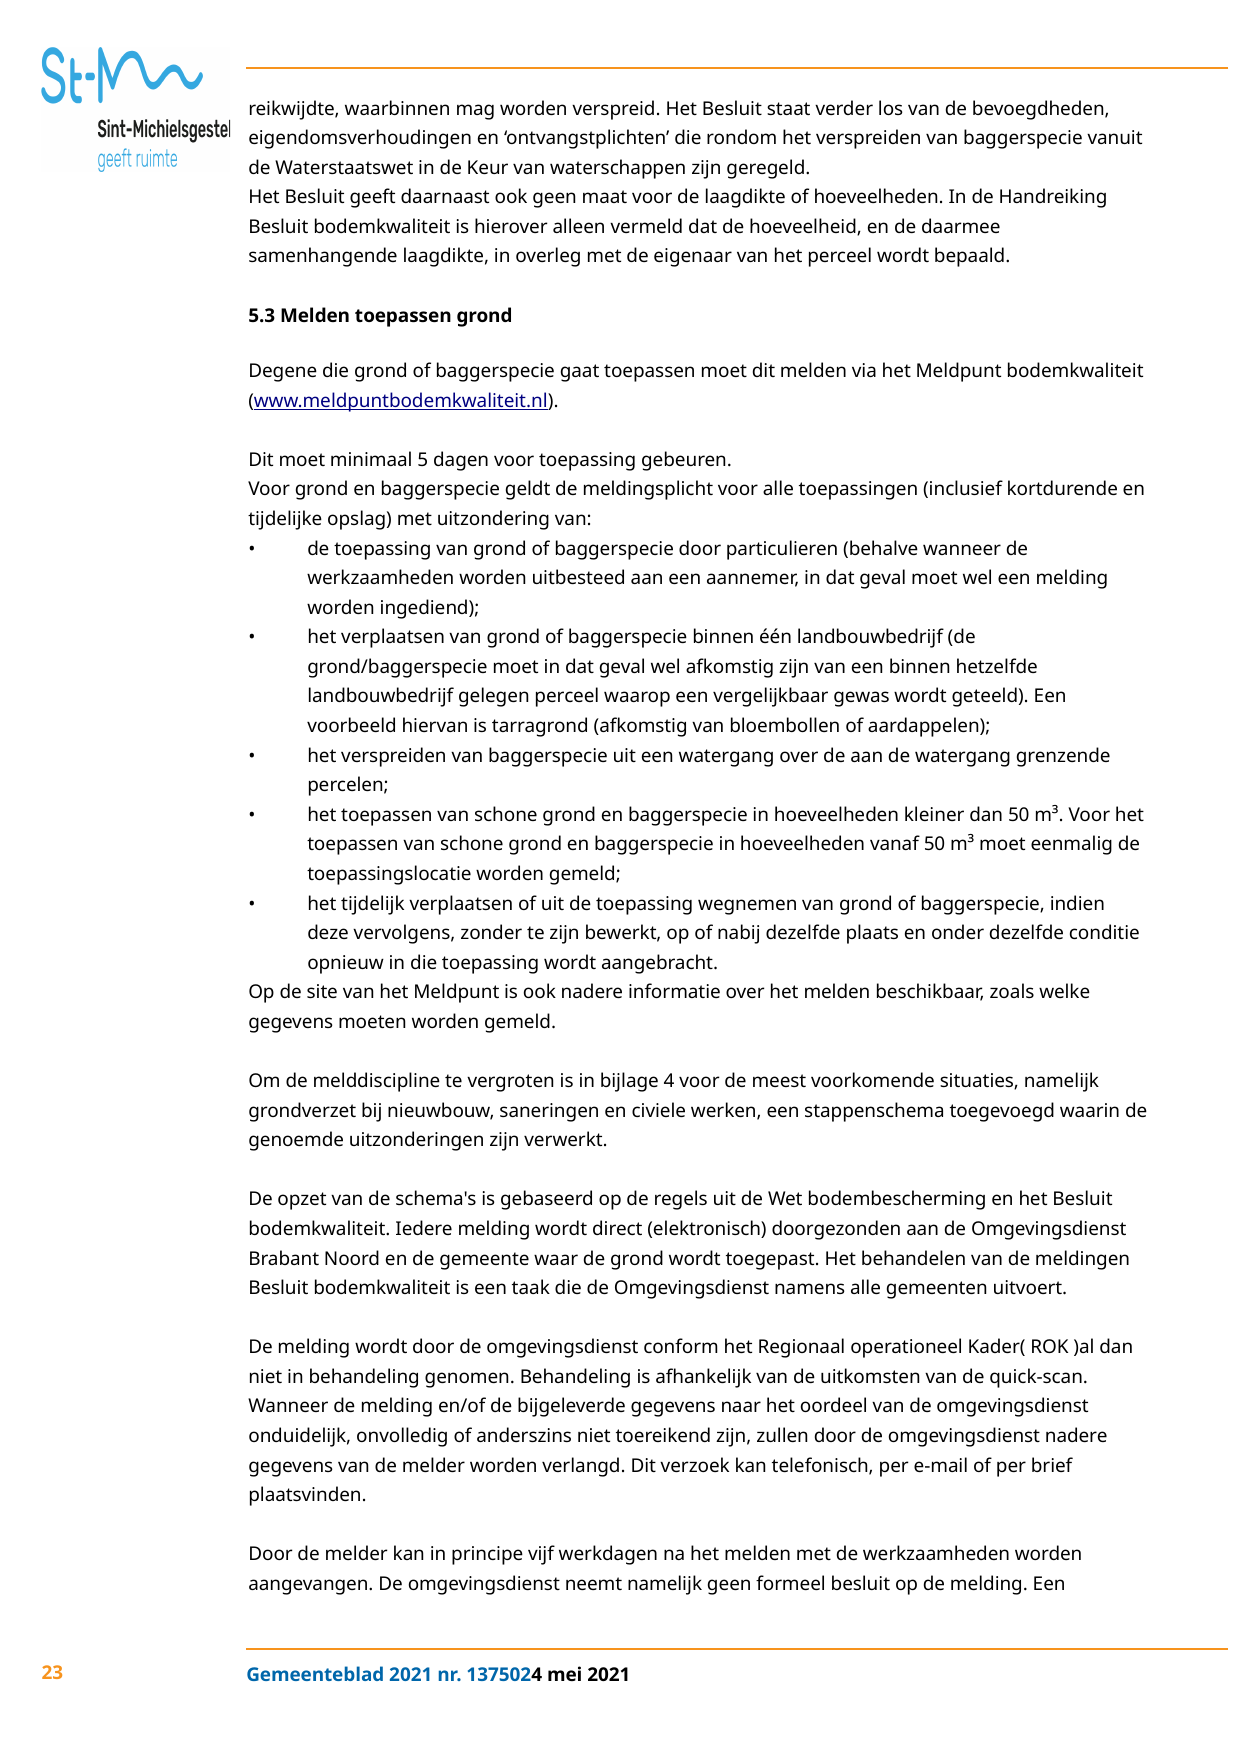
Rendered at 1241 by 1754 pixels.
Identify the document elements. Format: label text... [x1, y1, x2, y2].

text Door de melder kan in principe vijf werkdagen na het melden met de werkzaamheden worden aangevangen. De omgevingsdienst neemt namelijk geen formeel besluit op de melding. Een [248, 1541, 1152, 1596]
text 5.3 Melden toepassen grond [248, 302, 1152, 328]
picture [41, 47, 231, 172]
list het toepassen van schone grond en baggerspecie in hoeveelheden kleiner dan 50 m³. Voor het toepassen van schone grond en baggerspecie in hoeveelheden vanaf 50 m³ moet eenmalig de toepassingslocatie worden gemeld; [248, 801, 1152, 886]
text reikwijdte, waarbinnen mag worden verspreid. Het Besluit staat verder los van de bevoegdheden, eigendomsverhoudingen en ‘ontvangstplichten’ die rondom het verspreiden van baggerspecie vanuit de Waterstaatswet in de Keur van waterschappen zijn geregeld. [248, 95, 1152, 180]
list het verspreiden van baggerspecie uit een watergang over de aan de watergang grenzende percelen; [248, 742, 1152, 797]
text De opzet van de schema's is gebaseerd op de regels uit de Wet bodembescherming en het Besluit bodemkwaliteit. Iedere melding wordt direct (elektronisch) doorgezonden aan de Omgevingsdienst Brabant Noord en de gemeente waar de grond wordt toegepast. Het behandelen van de meldingen Besluit bodemkwaliteit is een taak die de Omgevingsdienst namens alle gemeenten uitvoert. [248, 1186, 1152, 1300]
text Om de melddiscipline te vergroten is in bijlage 4 voor de meest voorkomende situaties, namelijk grondverzet bij nieuwbouw, saneringen en civiele werken, een stappenschema toegevoegd waarin de genoemde uitzonderingen zijn verwerkt. [248, 1067, 1152, 1152]
text Het Besluit geeft daarnaast ook geen maat voor de laagdikte of hoeveelheden. In de Handreiking Besluit bodemkwaliteit is hierover alleen vermeld dat de hoeveelheid, en de daarmee samenhangende laagdikte, in overleg met de eigenaar van het perceel wordt bepaald. [248, 183, 1152, 268]
list de toepassing van grond of baggerspecie door particulieren (behalve wanneer de werkzaamheden worden uitbesteed aan een aannemer, in dat geval moet wel een melding worden ingediend); [248, 535, 1152, 619]
list het tijdelijk verplaatsen of uit de toepassing wegnemen van grond of baggerspecie, indien deze vervolgens, zonder te zijn bewerkt, op of nabij dezelfde plaats en onder dezelfde conditie opnieuw in die toepassing wordt aangebracht. [248, 890, 1152, 974]
list het verplaatsen van grond of baggerspecie binnen één landbouwbedrijf (de grond/baggerspecie moet in dat geval wel afkomstig zijn van een binnen hetzelfde landbouwbedrijf gelegen perceel waarop een vergelijkbaar gewas wordt geteeld). Een voorbeeld hiervan is tarragrond (afkomstig van bloembollen of aardappelen); [248, 623, 1152, 738]
text Degene die grond of baggerspecie gaat toepassen moet dit melden via het Meldpunt bodemkwaliteit (www.meldpuntbodemkwaliteit.nl). [248, 357, 1152, 412]
text De melding wordt door de omgevingsdienst conform het Regionaal operationeel Kader( ROK )al dan niet in behandeling genomen. Behandeling is afhankelijk van de uitkomsten van de quick-scan. Wanneer de melding en/of de bijgeleverde gegevens naar het oordeel van de omgevingsdienst onduidelijk, onvolledig of anderszins niet toereikend zijn, zullen door de omgevingsdienst nadere gegevens van de melder worden verlangd. Dit verzoek kan telefonisch, per e-mail of per brief plaatsvinden. [248, 1333, 1152, 1507]
text Dit moet minimaal 5 dagen voor toepassing gebeuren. [248, 446, 1152, 472]
text Op de site van het Meldpunt is ook nadere informatie over het melden beschikbaar, zoals welke gegevens moeten worden gemeld. [248, 978, 1152, 1034]
text Voor grond en baggerspecie geldt de meldingsplicht voor alle toepassingen (inclusief kortdurende en tijdelijke opslag) met uitzondering van: [248, 476, 1152, 531]
